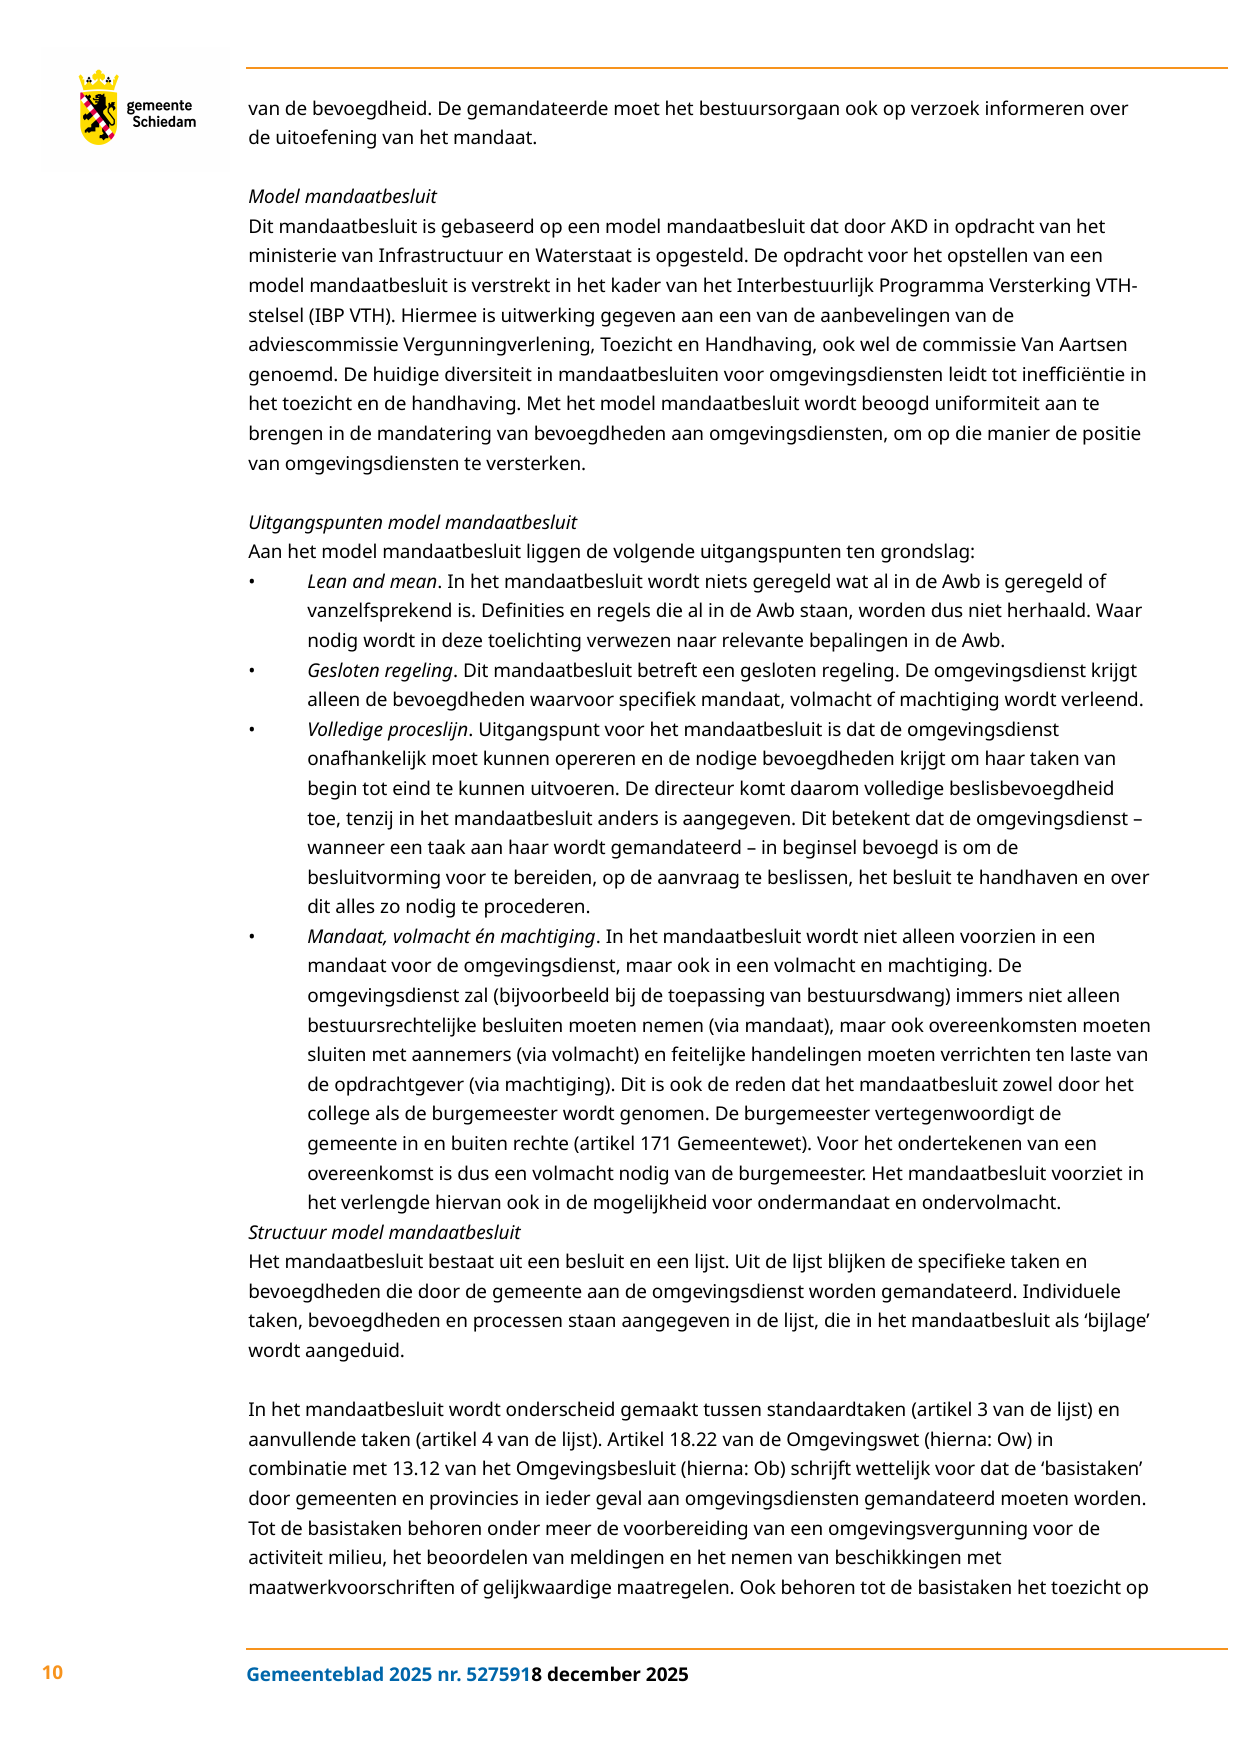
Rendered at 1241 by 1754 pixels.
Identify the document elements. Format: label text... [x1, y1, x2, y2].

list Lean and mean. In het mandaatbesluit wordt niets geregeld wat al in de Awb is geregeld of vanzelfsprekend is. Definities en regels die al in de Awb staan, worden dus niet herhaald. Waar nodig wordt in deze toelichting verwezen naar relevante bepalingen in de Awb. [248, 568, 1152, 653]
text Aan het model mandaatbesluit liggen de volgende uitgangspunten ten grondslag: [248, 538, 1152, 564]
list Mandaat, volmacht én machtiging. In het mandaatbesluit wordt niet alleen voorzien in een mandaat voor de omgevingsdienst, maar ook in een volmacht en machtiging. De omgevingsdienst zal (bijvoorbeeld bij de toepassing van bestuursdwang) immers niet alleen bestuursrechtelijke besluiten moeten nemen (via mandaat), maar ook overeenkomsten moeten sluiten met aannemers (via volmacht) en feitelijke handelingen moeten verrichten ten laste van de opdrachtgever (via machtiging). Dit is ook de reden dat het mandaatbesluit zowel door het college als de burgemeester wordt genomen. De burgemeester vertegenwoordigt de gemeente in en buiten rechte (artikel 171 Gemeentewet). Voor het ondertekenen van een overeenkomst is dus een volmacht nodig van de burgemeester. Het mandaatbesluit voorziet in het verlengde hiervan ook in de mogelijkheid voor ondermandaat en ondervolmacht. [248, 923, 1152, 1215]
text In het mandaatbesluit wordt onderscheid gemaakt tussen standaardtaken (artikel 3 van de lijst) en aanvullende taken (artikel 4 van de lijst). Artikel 18.22 van de Omgevingswet (hierna: Ow) in combinatie met 13.12 van het Omgevingsbesluit (hierna: Ob) schrijft wettelijk voor dat de ‘basistaken’ door gemeenten en provincies in ieder geval aan omgevingsdiensten gemandateerd moeten worden. Tot de basistaken behoren onder meer de voorbereiding van een omgevingsvergunning voor de activiteit milieu, het beoordelen van meldingen en het nemen van beschikkingen met maatwerkvoorschriften of gelijkwaardige maatregelen. Ook behoren tot de basistaken het toezicht op [248, 1396, 1152, 1600]
list Gesloten regeling. Dit mandaatbesluit betreft een gesloten regeling. De omgevingsdienst krijgt alleen de bevoegdheden waarvoor specifiek mandaat, volmacht of machtiging wordt verleend. [248, 657, 1152, 712]
text Structuur model mandaatbesluit [248, 1219, 1152, 1245]
list Volledige proceslijn. Uitgangspunt voor het mandaatbesluit is dat de omgevingsdienst onafhankelijk moet kunnen opereren en de nodige bevoegdheden krijgt om haar taken van begin tot eind te kunnen uitvoeren. De directeur komt daarom volledige beslisbevoegdheid toe, tenzij in het mandaatbesluit anders is aangegeven. Dit betekent dat de omgevingsdienst – wanneer een taak aan haar wordt gemandateerd – in beginsel bevoegd is om de besluitvorming voor te bereiden, op de aanvraag te beslissen, het besluit te handhaven en over dit alles zo nodig te procederen. [248, 716, 1152, 919]
text van de bevoegdheid. De gemandateerde moet het bestuursorgaan ook op verzoek informeren over de uitoefening van het mandaat. [248, 95, 1152, 150]
text Uitgangspunten model mandaatbesluit [248, 509, 1152, 535]
text Model mandaatbesluit [248, 183, 1152, 209]
picture [41, 47, 231, 172]
text Het mandaatbesluit bestaat uit een besluit en een lijst. Uit de lijst blijken de specifieke taken en bevoegdheden die door de gemeente aan de omgevingsdienst worden gemandateerd. Individuele taken, bevoegdheden en processen staan aangegeven in de lijst, die in het mandaatbesluit als ‘bijlage’ wordt aangeduid. [248, 1248, 1152, 1363]
text Dit mandaatbesluit is gebaseerd op een model mandaatbesluit dat door AKD in opdracht van het ministerie van Infrastructuur en Waterstaat is opgesteld. De opdracht voor het opstellen van een model mandaatbesluit is verstrekt in het kader van het Interbestuurlijk Programma Versterking VTH-stelsel (IBP VTH). Hiermee is uitwerking gegeven aan een van de aanbevelingen van de adviescommissie Vergunningverlening, Toezicht en Handhaving, ook wel de commissie Van Aartsen genoemd. De huidige diversiteit in mandaatbesluiten voor omgevingsdiensten leidt tot inefficiëntie in het toezicht en de handhaving. Met het model mandaatbesluit wordt beoogd uniformiteit aan te brengen in de mandatering van bevoegdheden aan omgevingsdiensten, om op die manier de positie van omgevingsdiensten te versterken. [248, 213, 1152, 476]
